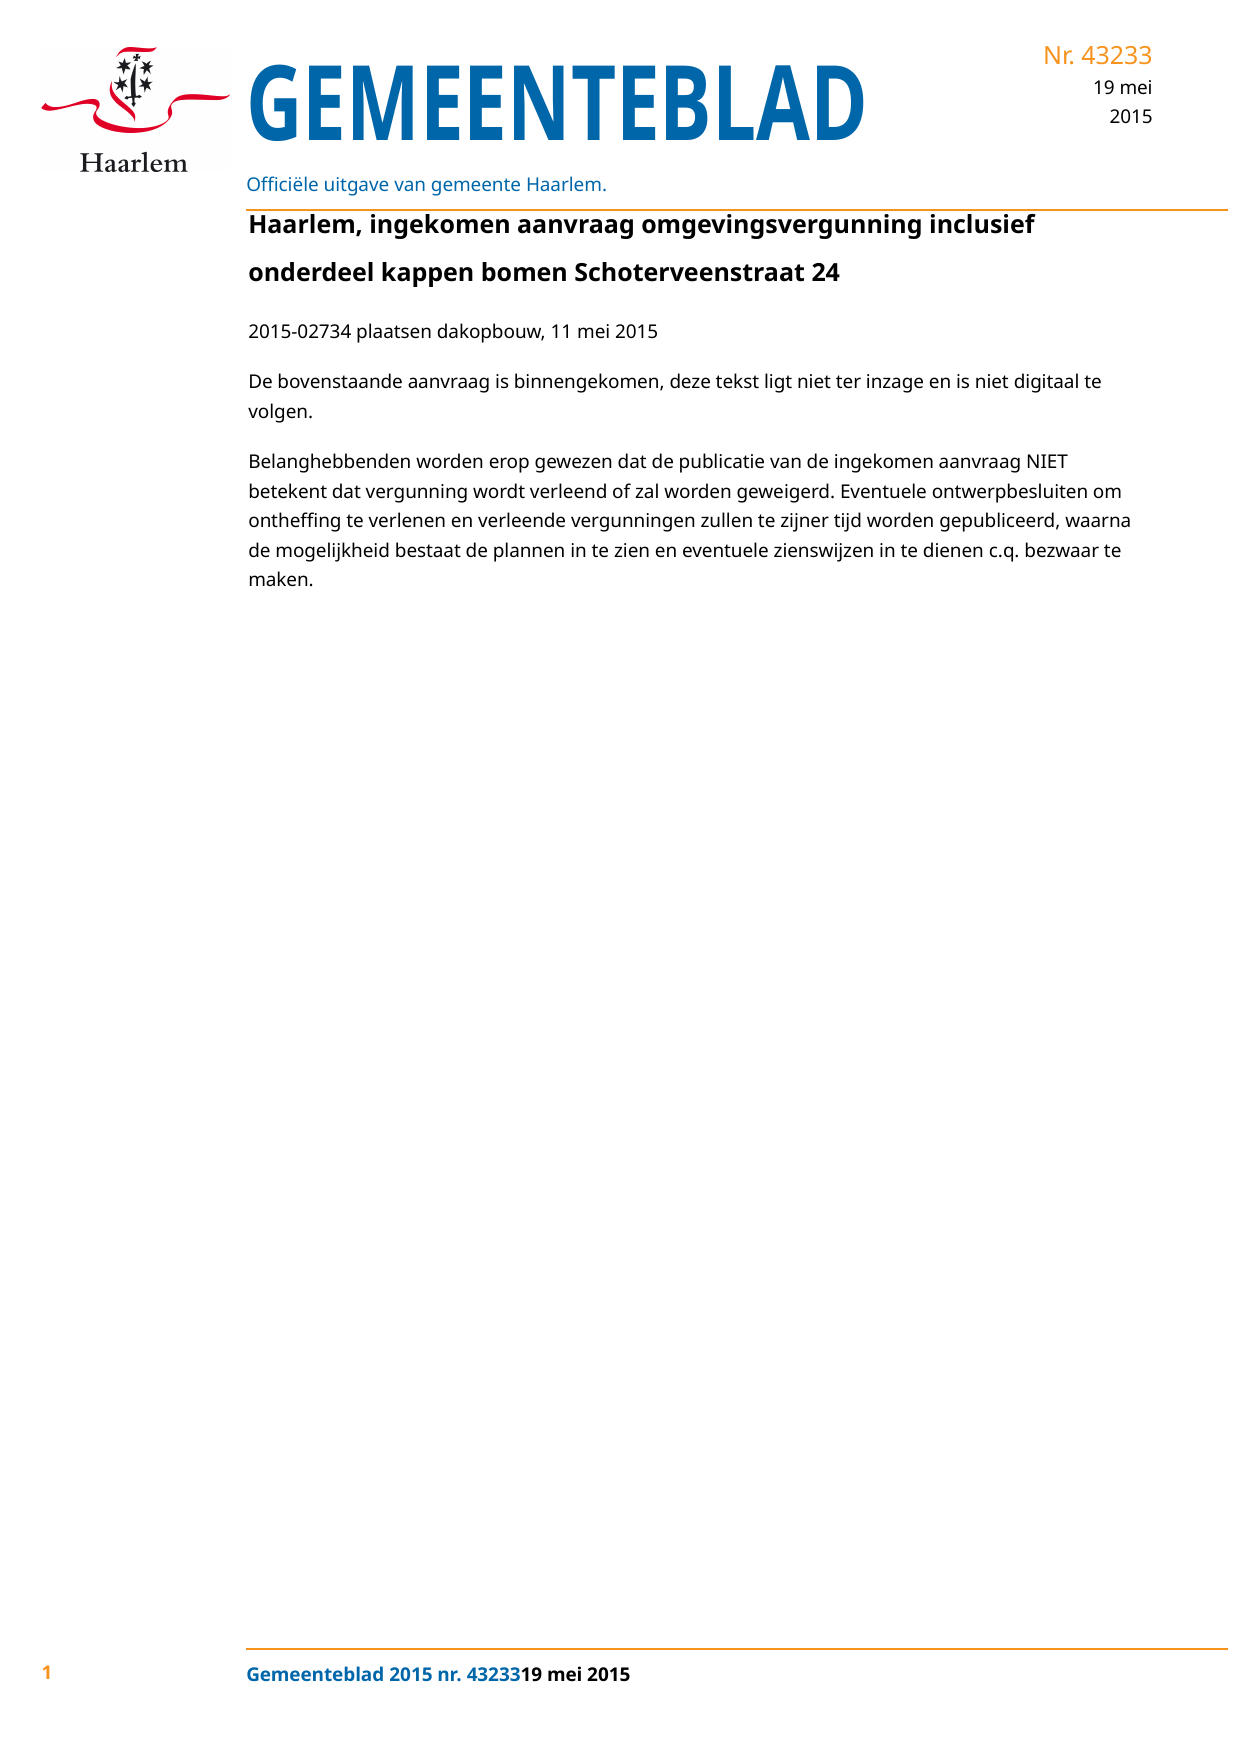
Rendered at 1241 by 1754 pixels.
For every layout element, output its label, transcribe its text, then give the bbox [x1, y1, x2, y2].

text Belanghebbenden worden erop gewezen dat de publicatie van de ingekomen aanvraag NIET betekent dat vergunning wordt verleend of zal worden geweigerd. Eventuele ontwerpbesluiten om ontheffing te verlenen en verleende vergunningen zullen te zijner tijd worden gepubliceerd, waarna de mogelijkheid bestaat de plannen in te zien en eventuele zienswijzen in te dienen c.q. bezwaar te maken. [248, 448, 1152, 592]
picture [41, 47, 231, 172]
text Haarlem, ingekomen aanvraag omgevingsvergunning inclusief onderdeel kappen bomen Schoterveenstraat 24 [248, 211, 1152, 288]
text 2015-02734 plaatsen dakopbouw, 11 mei 2015 [248, 318, 1152, 344]
text De bovenstaande aanvraag is binnengekomen, deze tekst ligt niet ter inzage en is niet digitaal te volgen. [248, 368, 1152, 424]
